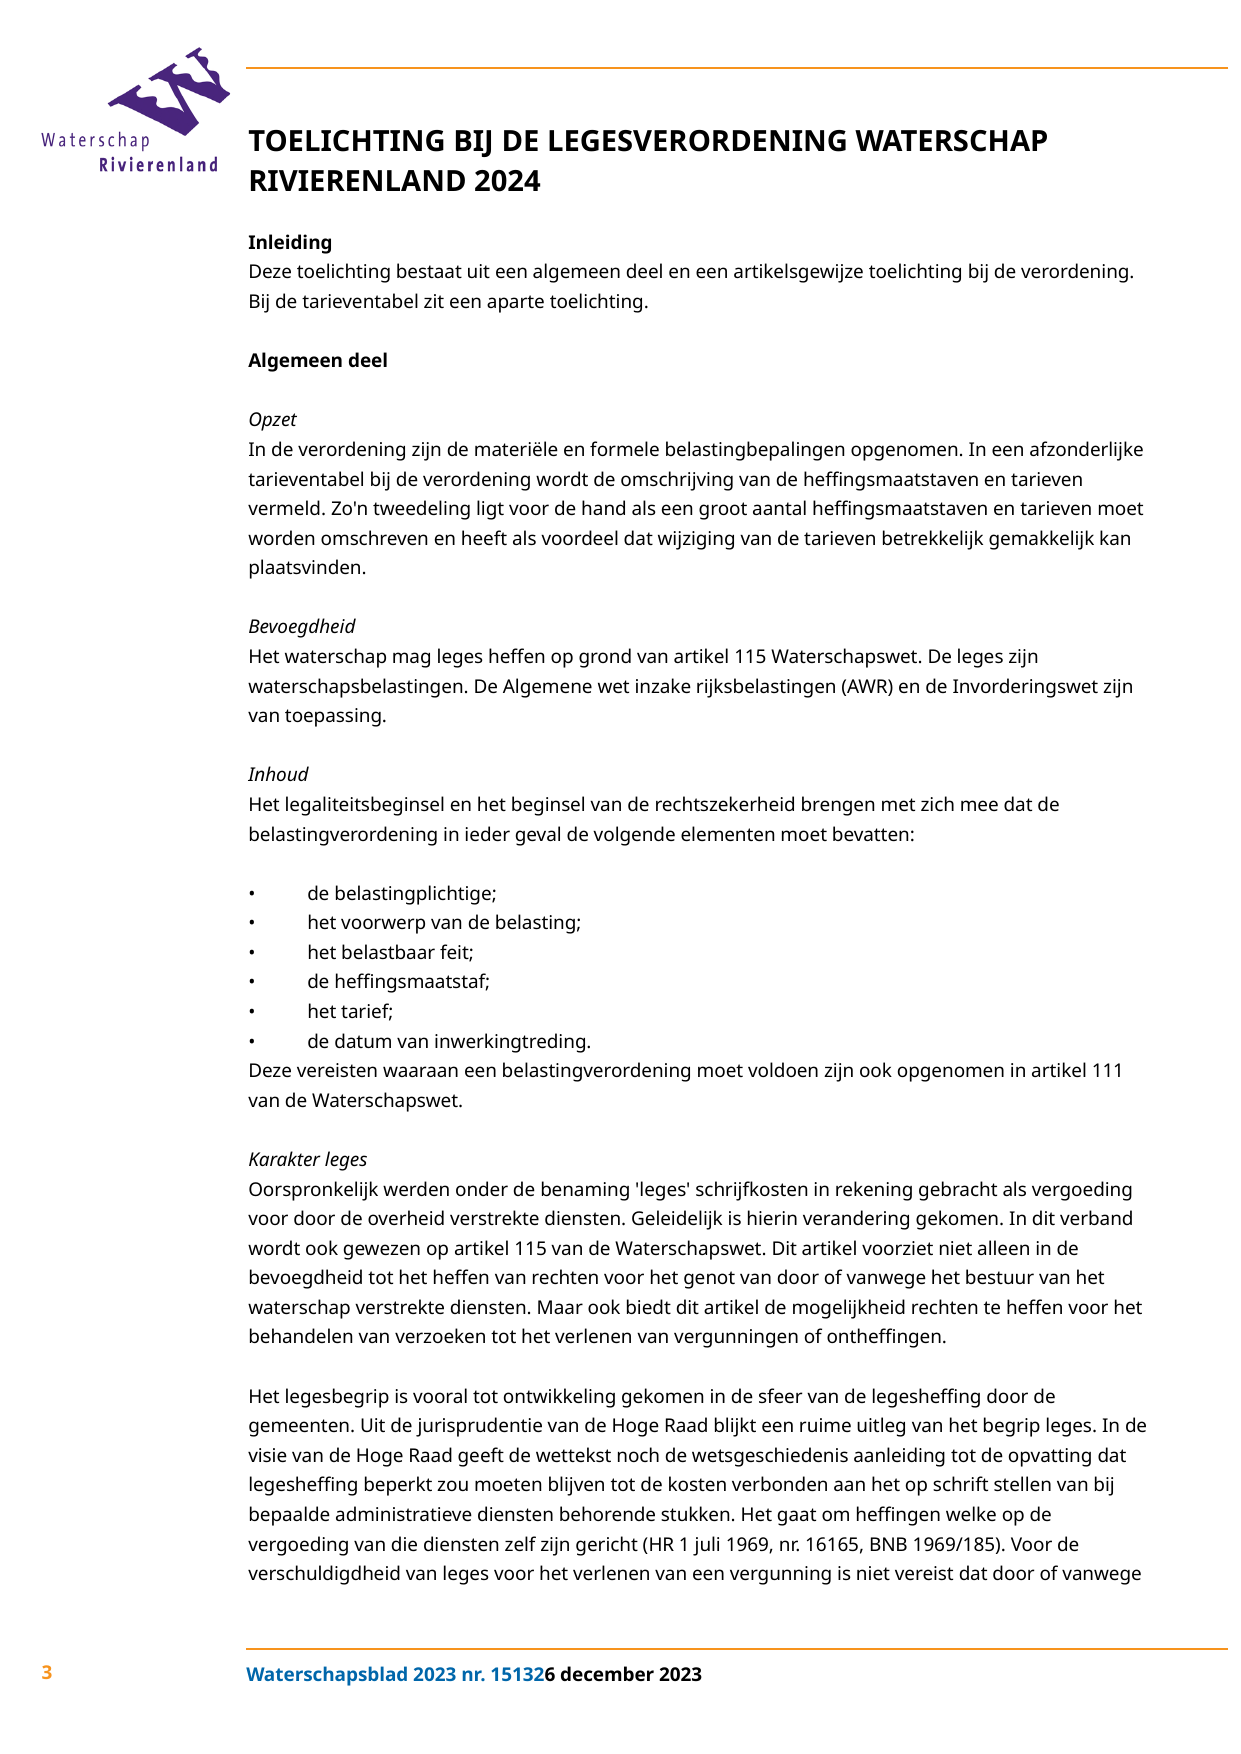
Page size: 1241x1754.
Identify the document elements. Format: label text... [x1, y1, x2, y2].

picture [41, 47, 231, 172]
list het voorwerp van de belasting; [248, 909, 1152, 935]
text Bevoegdheid [248, 614, 1152, 639]
text belastingverordening in ieder geval de volgende elementen moet bevatten: [248, 821, 1152, 846]
text Opzet [248, 407, 1152, 432]
text In de verordening zijn de materiële en formele belastingbepalingen opgenomen. In een afzonderlijke tarieventabel bij de verordening wordt de omschrijving van de heffingsmaatstaven en tarieven vermeld. Zo'n tweedeling ligt voor de hand als een groot aantal heffingsmaatstaven en tarieven moet worden omschreven en heeft als voordeel dat wijziging van de tarieven betrekkelijk gemakkelijk kan plaatsvinden. [248, 436, 1152, 580]
list de belastingplichtige; [248, 880, 1152, 906]
text Deze vereisten waaraan een belastingverordening moet voldoen zijn ook opgenomen in artikel 111 van de Waterschapswet. [248, 1057, 1152, 1113]
text Inleiding [248, 229, 1152, 255]
text Inhoud [248, 762, 1152, 787]
text Oorspronkelijk werden onder de benaming 'leges' schrijfkosten in rekening gebracht als vergoeding voor door de overheid verstrekte diensten. Geleidelijk is hierin verandering gekomen. In dit verband wordt ook gewezen op artikel 115 van de Waterschapswet. Dit artikel voorziet niet alleen in de bevoegdheid tot het heffen van rechten voor het genot van door of vanwege het bestuur van het waterschap verstrekte diensten. Maar ook biedt dit artikel de mogelijkheid rechten te heffen voor het behandelen van verzoeken tot het verlenen van vergunningen of ontheffingen. [248, 1176, 1152, 1349]
text Deze toelichting bestaat uit een algemeen deel en een artikelsgewijze toelichting bij de verordening. Bij de tarieventabel zit een aparte toelichting. [248, 259, 1152, 314]
text Karakter leges [248, 1146, 1152, 1172]
list het belastbaar feit; [248, 939, 1152, 965]
text Het waterschap mag leges heffen op grond van artikel 115 Waterschapswet. De leges zijn waterschapsbelastingen. De Algemene wet inzake rijksbelastingen (AWR) en de Invorderingswet zijn van toepassing. [248, 643, 1152, 728]
text Het legaliteitsbeginsel en het beginsel van de rechtszekerheid brengen met zich mee dat de [248, 791, 1152, 817]
list het tarief; [248, 998, 1152, 1024]
list de datum van inwerkingtreding. [248, 1028, 1152, 1053]
text Het legesbegrip is vooral tot ontwikkeling gekomen in de sfeer van de legesheffing door de gemeenten. Uit de jurisprudentie van de Hoge Raad blijkt een ruime uitleg van het begrip leges. In de visie van de Hoge Raad geeft de wettekst noch de wetsgeschiedenis aanleiding tot de opvatting dat legesheffing beperkt zou moeten blijven tot de kosten verbonden aan het op schrift stellen van bij bepaalde administratieve diensten behorende stukken. Het gaat om heffingen welke op de vergoeding van die diensten zelf zijn gericht (HR 1 juli 1969, nr. 16165, BNB 1969/185). Voor de verschuldigdheid van leges voor het verlenen van een vergunning is niet vereist dat door of vanwege [248, 1383, 1152, 1586]
text TOELICHTING BIJ DE LEGESVERORDENING WATERSCHAP RIVIERENLAND 2024 [248, 121, 1152, 200]
text Algemeen deel [248, 347, 1152, 373]
list de heffingsmaatstaf; [248, 969, 1152, 994]
